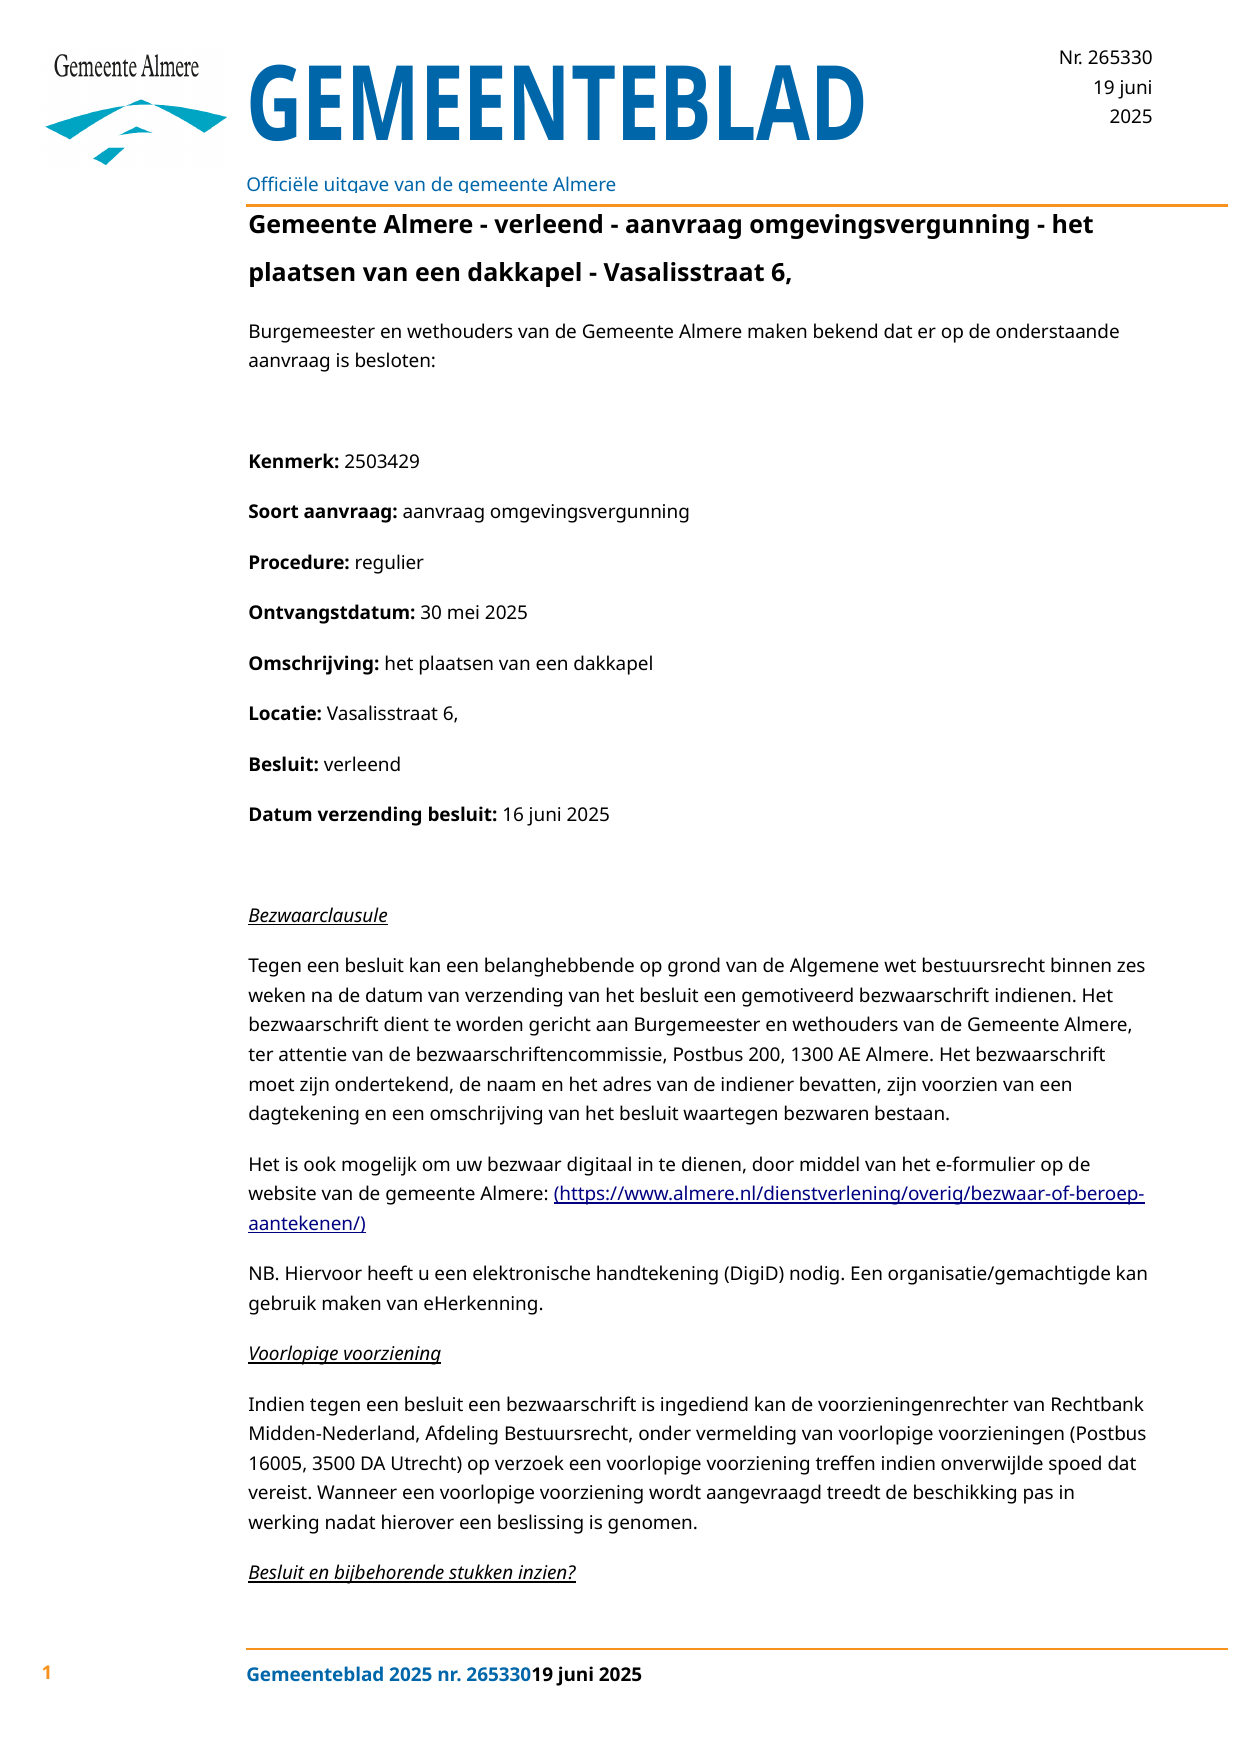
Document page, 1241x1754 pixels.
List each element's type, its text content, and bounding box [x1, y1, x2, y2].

text Bezwaarclausule [248, 902, 1152, 928]
picture [41, 47, 231, 172]
text Indien tegen een besluit een bezwaarschrift is ingediend kan de voorzieningenrechter van Rechtbank Midden-Nederland, Afdeling Bestuursrecht, onder vermelding van voorlopige voorzieningen (Postbus 16005, 3500 DA Utrecht) op verzoek een voorlopige voorziening treffen indien onverwijlde spoed dat vereist. Wanneer een voorlopige voorziening wordt aangevraagd treedt de beschikking pas in werking nadat hierover een beslissing is genomen. [248, 1391, 1152, 1535]
text Gemeente Almere - verleend - aanvraag omgevingsvergunning - het plaatsen van een dakkapel - Vasalisstraat 6, [248, 207, 1152, 288]
text Soort aanvraag: aanvraag omgevingsvergunning [248, 499, 1152, 524]
text Besluit: verleend [248, 751, 1152, 777]
text Burgemeester en wethouders van de Gemeente Almere maken bekend dat er op de onderstaande aanvraag is besloten: [248, 318, 1152, 373]
text Het is ook mogelijk om uw bezwaar digitaal in te dienen, door middel van het e-formulier op de website van de gemeente Almere: (https://www.almere.nl/dienstverlening/overig/bezwaar-of-beroep-aantekenen/) [248, 1151, 1152, 1236]
text Datum verzending besluit: 16 juni 2025 [248, 801, 1152, 827]
text Tegen een besluit kan een belanghebbende op grond van de Algemene wet bestuursrecht binnen zes weken na de datum van verzending van het besluit een gemotiveerd bezwaarschrift indienen. Het bezwaarschrift dient te worden gericht aan Burgemeester en wethouders van de Gemeente Almere, ter attentie van de bezwaarschriftencommissie, Postbus 200, 1300 AE Almere. Het bezwaarschrift moet zijn ondertekend, de naam en het adres van de indiener bevatten, zijn voorzien van een dagtekening en een omschrijving van het besluit waartegen bezwaren bestaan. [248, 952, 1152, 1126]
text Omschrijving: het plaatsen van een dakkapel [248, 650, 1152, 676]
text NB. Hiervoor heeft u een elektronische handtekening (DigiD) nodig. Een organisatie/gemachtigde kan gebruik maken van eHerkenning. [248, 1260, 1152, 1316]
text Procedure: regulier [248, 549, 1152, 575]
text Ontvangstdatum: 30 mei 2025 [248, 599, 1152, 625]
text Voorlopige voorziening [248, 1340, 1152, 1366]
text Locatie: Vasalisstraat 6, [248, 700, 1152, 726]
text Besluit en bijbehorende stukken inzien? [248, 1559, 1152, 1585]
text Kenmerk: 2503429 [248, 448, 1152, 474]
